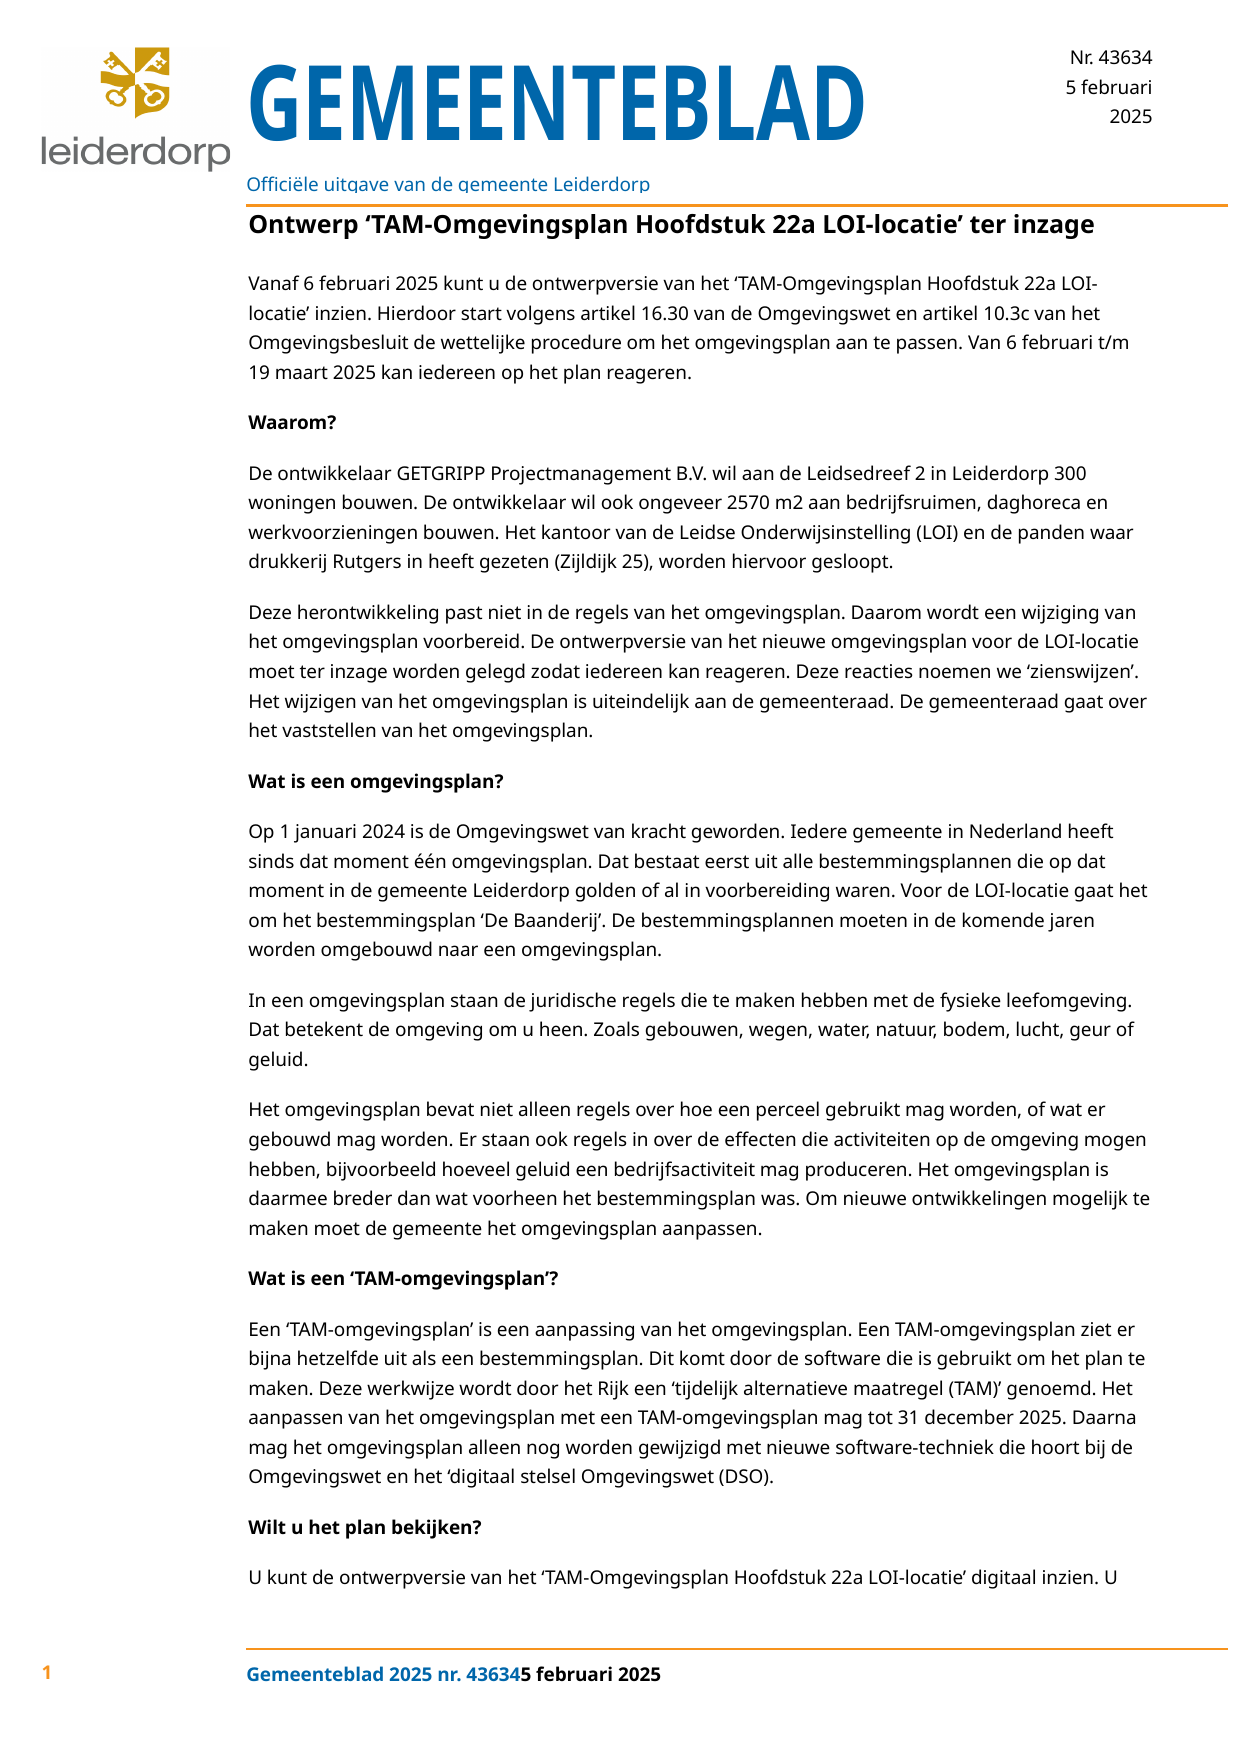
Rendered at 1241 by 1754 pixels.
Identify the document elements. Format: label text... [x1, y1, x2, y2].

text De ontwikkelaar GETGRIPP Projectmanagement B.V. wil aan de Leidsedreef 2 in Leiderdorp 300 woningen bouwen. De ontwikkelaar wil ook ongeveer 2570 m2 aan bedrijfsruimen, daghoreca en werkvoorzieningen bouwen. Het kantoor van de Leidse Onderwijsinstelling (LOI) en de panden waar drukkerij Rutgers in heeft gezeten (Zijldijk 25), worden hiervoor gesloopt. [248, 460, 1152, 574]
text In een omgevingsplan staan de juridische regels die te maken hebben met de fysieke leefomgeving. Dat betekent de omgeving om u heen. Zoals gebouwen, wegen, water, natuur, bodem, lucht, geur of geluid. [248, 987, 1152, 1072]
text Ontwerp ‘TAM-Omgevingsplan Hoofdstuk 22a LOI-locatie’ ter inzage [248, 207, 1152, 241]
text Vanaf 6 februari 2025 kunt u de ontwerpversie van het ‘TAM-Omgevingsplan Hoofdstuk 22a LOI-locatie’ inzien. Hierdoor start volgens artikel 16.30 van de Omgevingswet en artikel 10.3c van het Omgevingsbesluit de wettelijke procedure om het omgevingsplan aan te passen. Van 6 februari t/m 19 maart 2025 kan iedereen op het plan reageren. [248, 270, 1152, 385]
text Wilt u het plan bekijken? [248, 1514, 1152, 1540]
text Het omgevingsplan bevat niet alleen regels over hoe een perceel gebruikt mag worden, of wat er gebouwd mag worden. Er staan ook regels in over de effecten die activiteiten op de omgeving mogen hebben, bijvoorbeeld hoeveel geluid een bedrijfsactiviteit mag produceren. Het omgevingsplan is daarmee breder dan wat voorheen het bestemmingsplan was. Om nieuwe ontwikkelingen mogelijk te maken moet de gemeente het omgevingsplan aanpassen. [248, 1097, 1152, 1241]
text U kunt de ontwerpversie van het ‘TAM-Omgevingsplan Hoofdstuk 22a LOI-locatie’ digitaal inzien. U [248, 1564, 1152, 1590]
text Een ‘TAM-omgevingsplan’ is een aanpassing van het omgevingsplan. Een TAM-omgevingsplan ziet er bijna hetzelfde uit als een bestemmingsplan. Dit komt door de software die is gebruikt om het plan te maken. Deze werkwijze wordt door het Rijk een ‘tijdelijk alternatieve maatregel (TAM)’ genoemd. Het aanpassen van het omgevingsplan met een TAM-omgevingsplan mag tot 31 december 2025. Daarna mag het omgevingsplan alleen nog worden gewijzigd met nieuwe software-techniek die hoort bij de Omgevingswet en het ‘digitaal stelsel Omgevingswet (DSO). [248, 1316, 1152, 1489]
text Wat is een ‘TAM-omgevingsplan’? [248, 1265, 1152, 1291]
text Wat is een omgevingsplan? [248, 768, 1152, 793]
picture [41, 47, 231, 172]
text Deze herontwikkeling past niet in de regels van het omgevingsplan. Daarom wordt een wijziging van het omgevingsplan voorbereid. De ontwerpversie van het nieuwe omgevingsplan voor de LOI-locatie moet ter inzage worden gelegd zodat iedereen kan reageren. Deze reacties noemen we ‘zienswijzen’. Het wijzigen van het omgevingsplan is uiteindelijk aan de gemeenteraad. De gemeenteraad gaat over het vaststellen van het omgevingsplan. [248, 599, 1152, 743]
text Op 1 januari 2024 is de Omgevingswet van kracht geworden. Iedere gemeente in Nederland heeft sinds dat moment één omgevingsplan. Dat bestaat eerst uit alle bestemmingsplannen die op dat moment in de gemeente Leiderdorp golden of al in voorbereiding waren. Voor de LOI-locatie gaat het om het bestemmingsplan ‘De Baanderij’. De bestemmingsplannen moeten in de komende jaren worden omgebouwd naar een omgevingsplan. [248, 818, 1152, 962]
text Waarom? [248, 409, 1152, 435]
